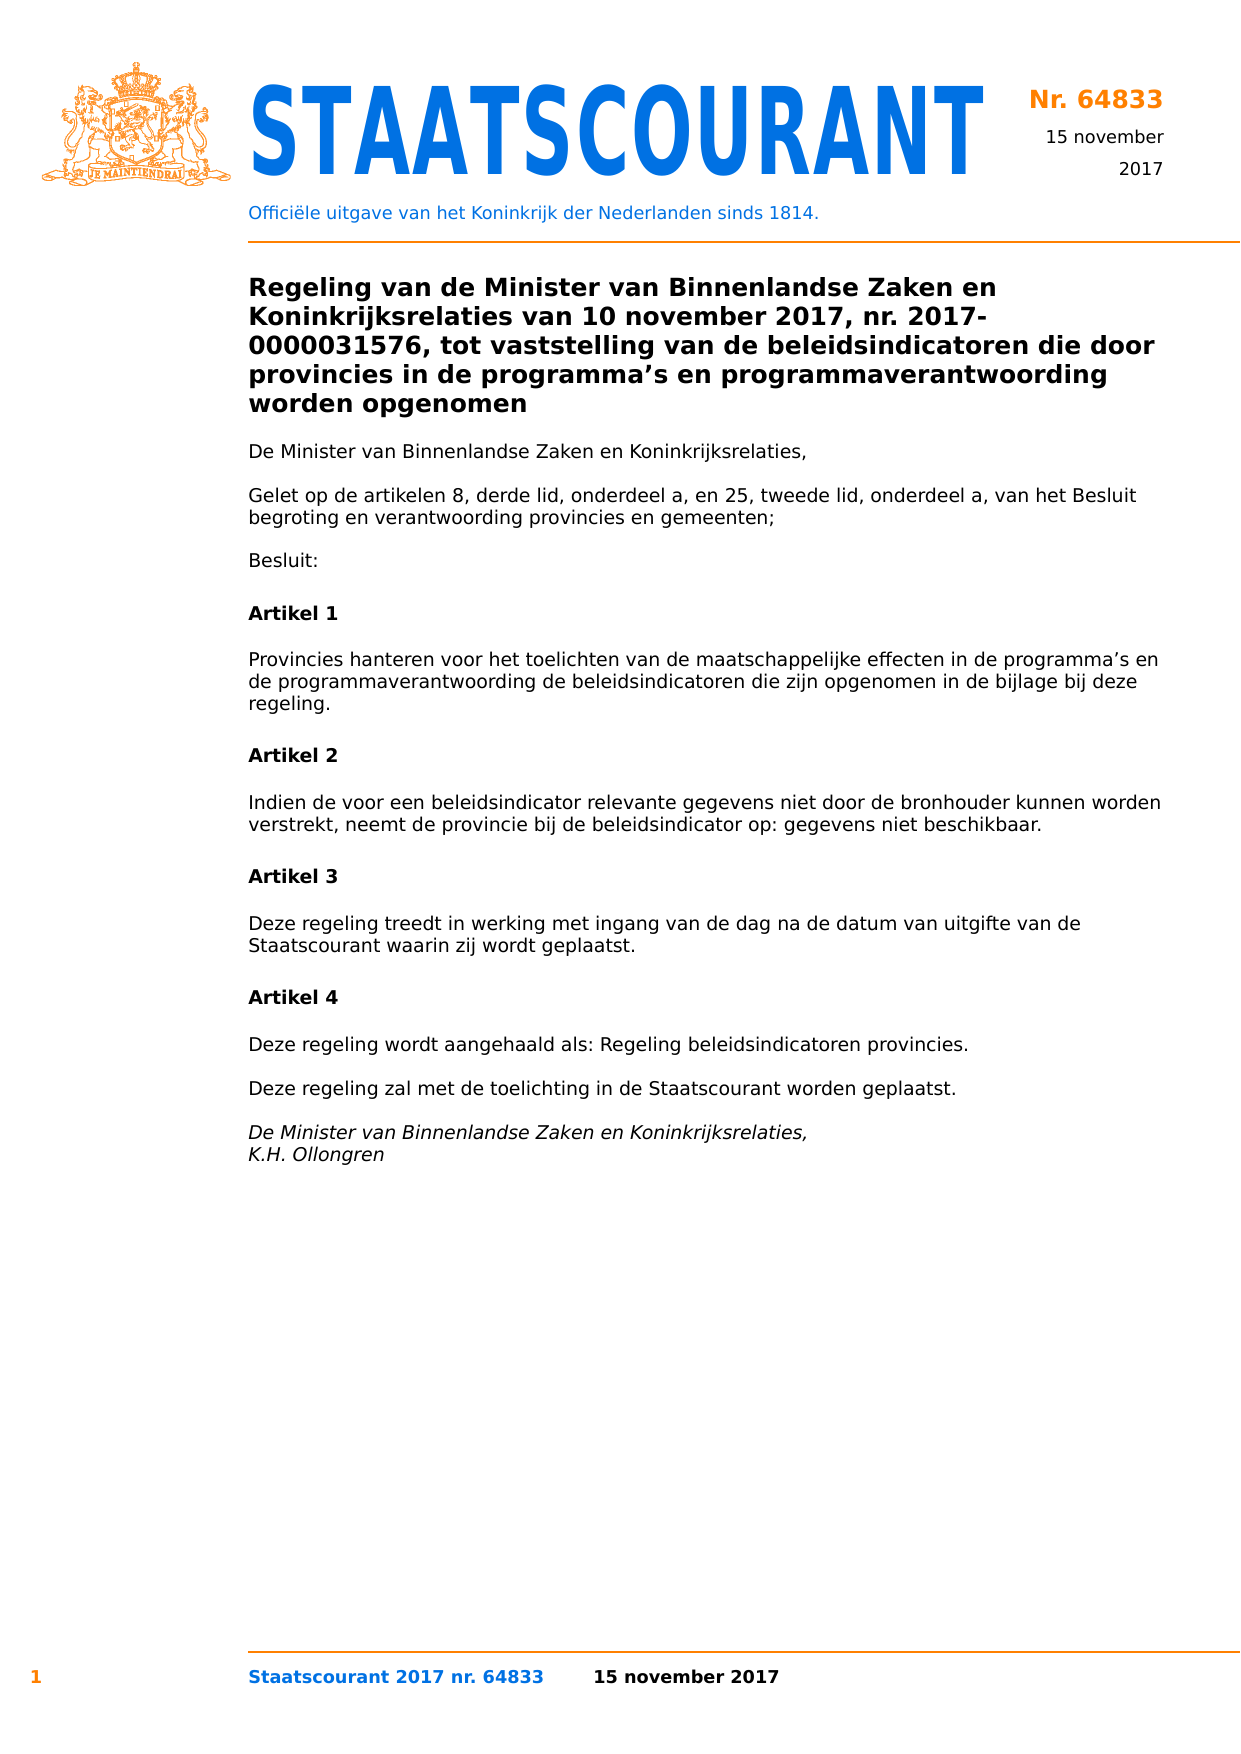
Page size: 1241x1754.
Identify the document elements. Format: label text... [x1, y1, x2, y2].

table_header STAATSCOURANT [248, 62, 998, 203]
text Deze regeling wordt aangehaald als: Regeling beleidsindicatoren provincies. [248, 1034, 1163, 1056]
text De Minister van Binnenlandse Zaken en Koninkrijksrelaties, K.H. Ollongren [248, 1122, 1163, 1166]
text Provincies hanteren voor het toelichten van de maatschappelijke effecten in de programma’s en de programmaverantwoording de beleidsindicatoren die zijn opgenomen in de bijlage bij deze regeling. [248, 649, 1163, 715]
table_header Nr. 64833 [998, 62, 1240, 121]
text Besluit: [248, 550, 1163, 572]
text De Minister van Binnenlandse Zaken en Koninkrijksrelaties, [248, 441, 1163, 463]
text Indien de voor een beleidsindicator relevante gegevens niet door de bronhouder kunnen worden verstrekt, neemt de provincie bij de beleidsindicator op: gegevens niet beschikbaar. [248, 792, 1163, 836]
subtitle Artikel 4 [248, 987, 1163, 1009]
table_header [25, 62, 248, 241]
subtitle Artikel 3 [248, 866, 1163, 888]
picture [41, 62, 231, 186]
table_cell Officiële uitgave van het Koninkrijk der Nederlanden sinds 1814. [248, 203, 1240, 241]
table_cell 2017 [998, 153, 1240, 203]
text Gelet op de artikelen 8, derde lid, onderdeel a, en 25, tweede lid, onderdeel a, van het Besluit begroting en verantwoording provincies en gemeenten; [248, 484, 1163, 528]
subtitle Regeling van de Minister van Binnenlandse Zaken en Koninkrijksrelaties van 10 november 2017, nr. 2017-0000031576, tot vaststelling van de beleidsindicatoren die door provincies in de programma’s en programmaverantwoording worden opgenomen [248, 273, 1163, 419]
subtitle Artikel 2 [248, 745, 1163, 767]
table_cell 15 november [998, 121, 1240, 153]
text Deze regeling zal met de toelichting in de Staatscourant worden geplaatst. [248, 1078, 1163, 1100]
text Deze regeling treedt in werking met ingang van de dag na de datum van uitgifte van de Staatscourant waarin zij wordt geplaatst. [248, 913, 1163, 957]
subtitle Artikel 1 [248, 602, 1163, 624]
